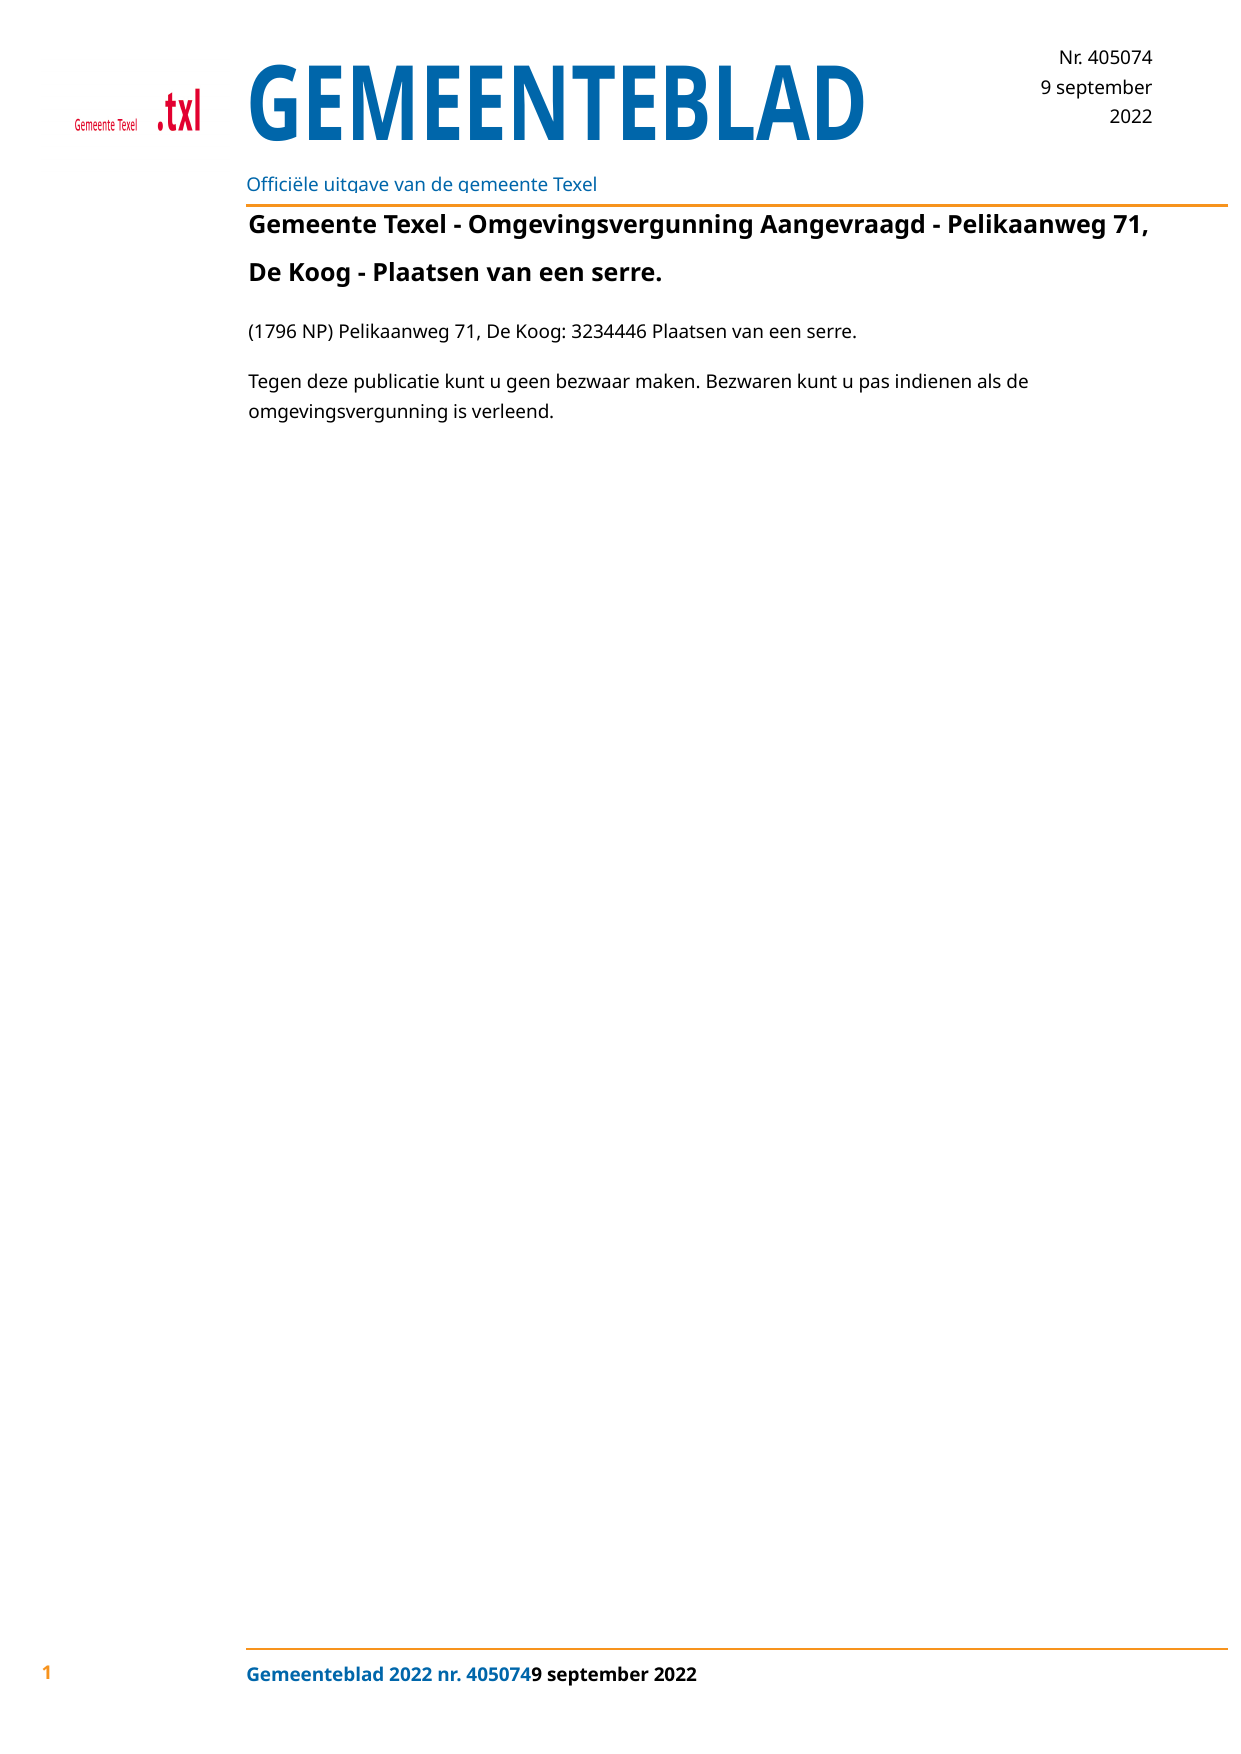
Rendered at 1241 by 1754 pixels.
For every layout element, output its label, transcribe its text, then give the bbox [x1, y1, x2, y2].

picture [41, 47, 231, 172]
text (1796 NP) Pelikaanweg 71, De Koog: 3234446 Plaatsen van een serre. [248, 318, 1152, 344]
text Gemeente Texel - Omgevingsvergunning Aangevraagd - Pelikaanweg 71, De Koog - Plaatsen van een serre. [248, 207, 1152, 288]
text Tegen deze publicatie kunt u geen bezwaar maken. Bezwaren kunt u pas indienen als de omgevingsvergunning is verleend. [248, 368, 1152, 424]
